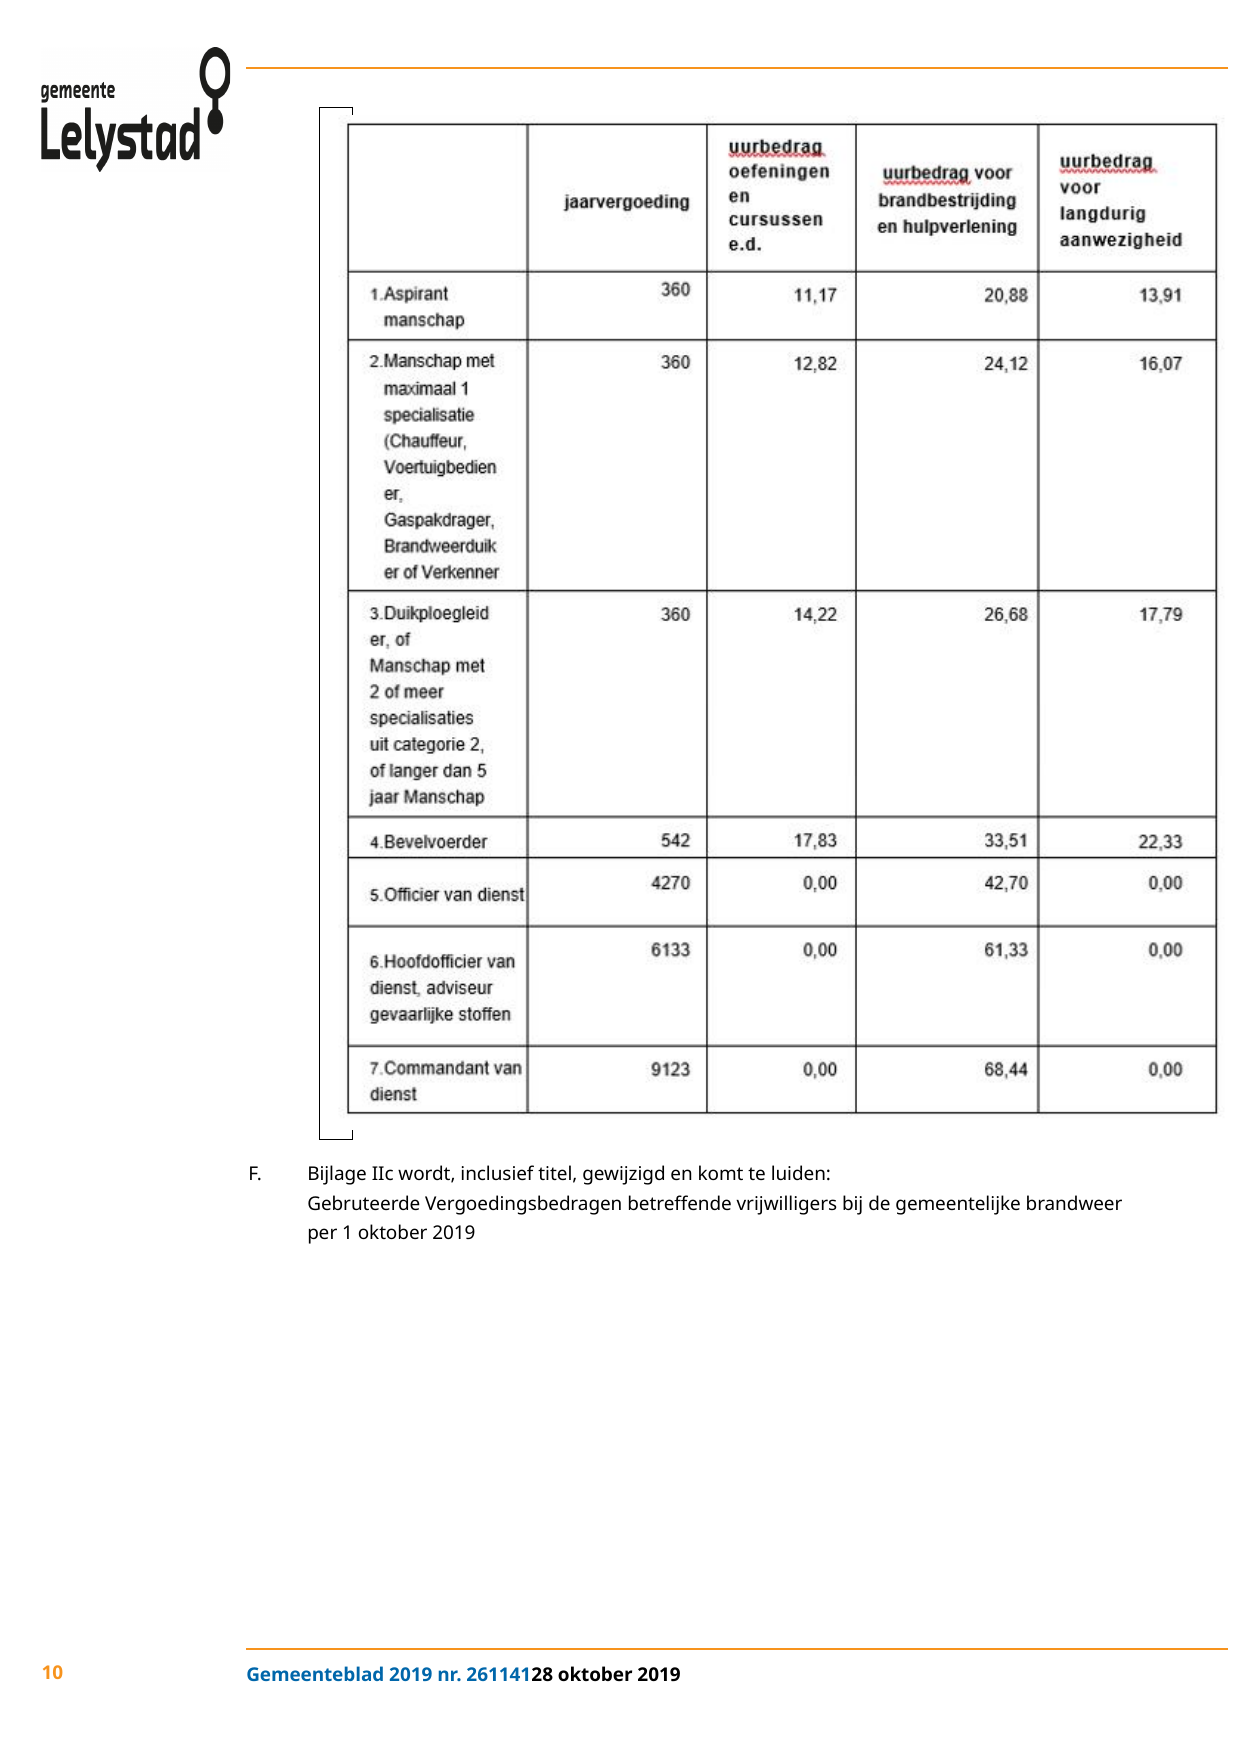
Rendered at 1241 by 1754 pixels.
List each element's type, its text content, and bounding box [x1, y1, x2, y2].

picture [327, 115, 1232, 1130]
list Bijlage IIc wordt, inclusief titel, gewijzigd en komt te luiden: [248, 1160, 1152, 1186]
list Gebruteerde Vergoedingsbedragen betreffende vrijwilligers bij de gemeentelijke brandweer per 1 oktober 2019 [248, 1190, 1152, 1245]
picture [41, 47, 231, 172]
